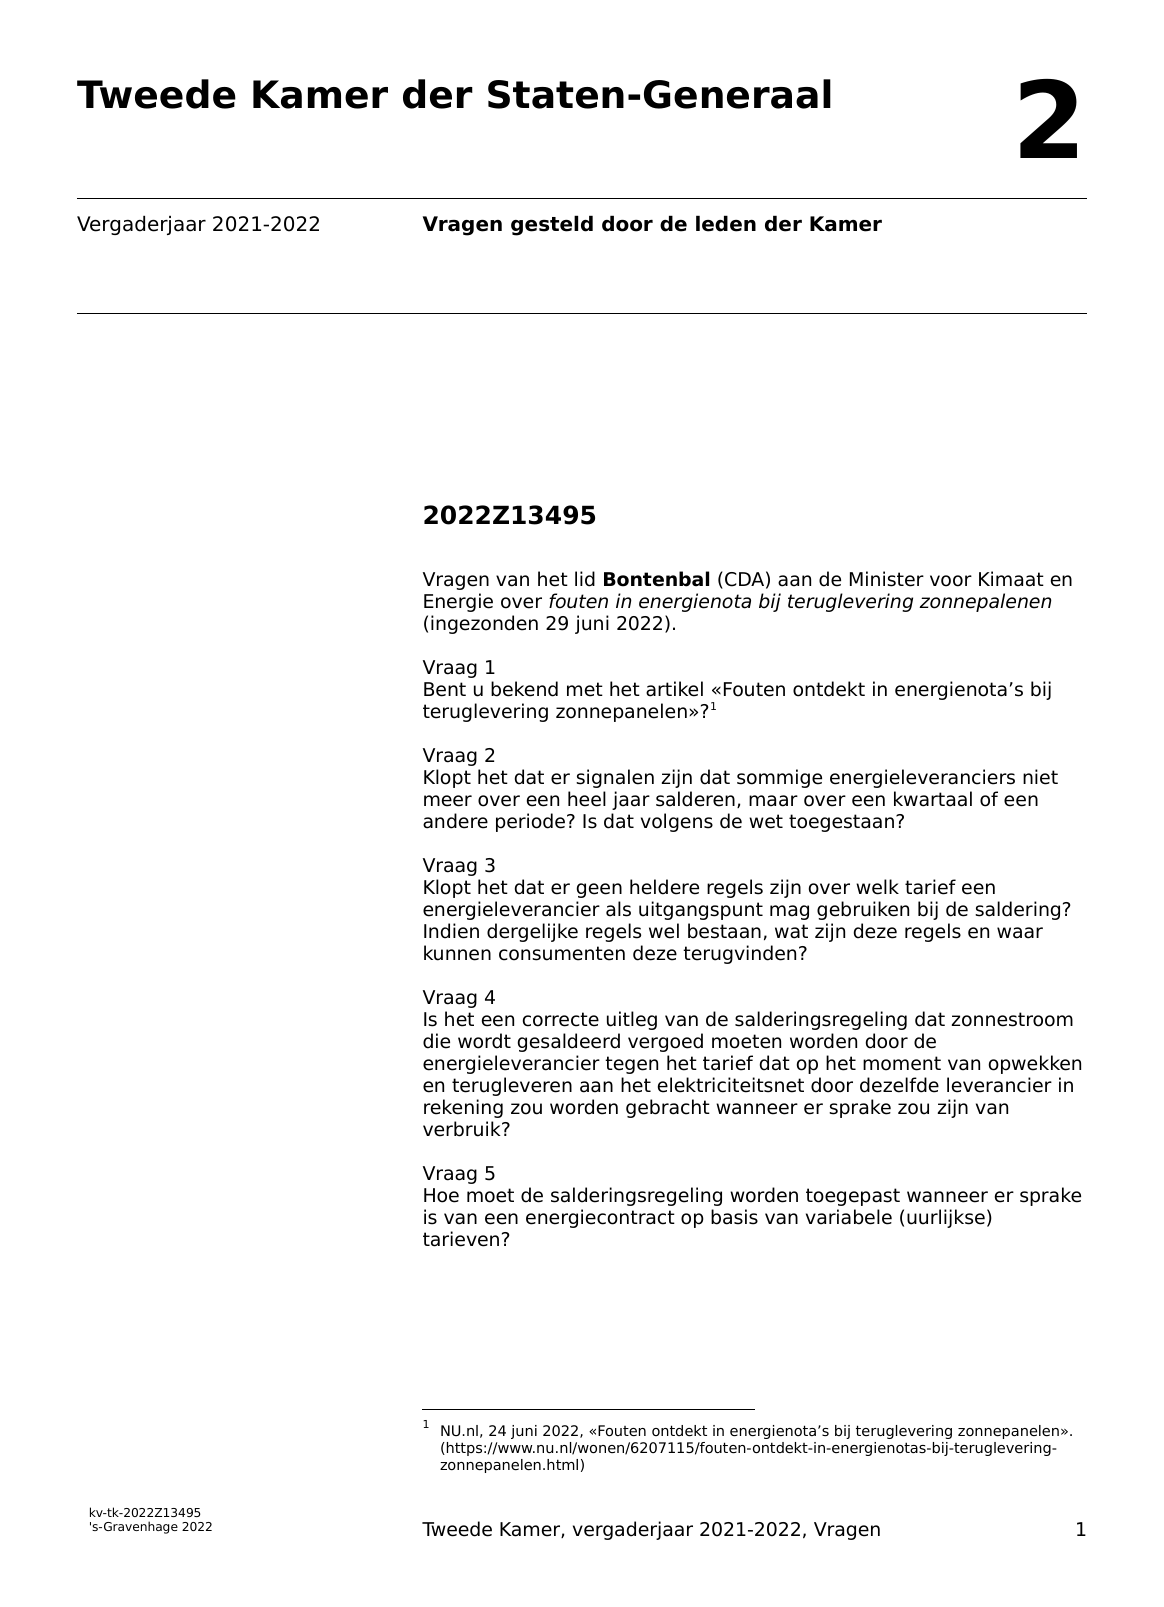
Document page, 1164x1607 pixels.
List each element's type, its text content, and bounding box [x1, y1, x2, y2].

table_cell Vragen gesteld door de leden der Kamer [422, 199, 1087, 313]
table_cell Vergaderjaar 2021-2022 [77, 199, 422, 313]
text Is het een correcte uitleg van de salderingsregeling dat zonnestroom die wordt gesaldeerd vergoed moeten worden door de energieleverancier tegen het tarief dat op het moment van opwekken en terugleveren aan het elektriciteitsnet door dezelfde leverancier in rekening zou worden gebracht wanneer er sprake zou zijn van verbruik? [422, 1009, 1087, 1141]
text Hoe moet de salderingsregeling worden toegepast wanneer er sprake is van een energiecontract op basis van variabele (uurlijkse) tarieven? [422, 1185, 1087, 1251]
text Vraag 4 [422, 987, 1087, 1009]
table_header Tweede Kamer der Staten-Generaal [77, 59, 886, 198]
text Vragen van het lid Bontenbal (CDA) aan de Minister voor Kimaat en Energie over fouten in energienota bij teruglevering zonnepalenen (ingezonden 29 juni 2022). [422, 569, 1087, 635]
text Klopt het dat er geen heldere regels zijn over welk tarief een energieleverancier als uitgangspunt mag gebruiken bij de saldering? Indien dergelijke regels wel bestaan, wat zijn deze regels en waar kunnen consumenten deze terugvinden? [422, 877, 1087, 965]
text NU.nl, 24 juni 2022, «Fouten ontdekt in energienota’s bij teruglevering zonnepanelen». (https://www.nu.nl/wonen/6207115/fouten-ontdekt-in-energienotas-bij-teruglevering-zonnepanelen.html) [422, 1418, 1087, 1474]
text Bent u bekend met het artikel «Fouten ontdekt in energienota’s bij teruglevering zonnepanelen»? [422, 679, 1087, 723]
text 's-Gravenhage 2022 [88, 1520, 323, 1534]
text Klopt het dat er signalen zijn dat sommige energieleveranciers niet meer over een heel jaar salderen, maar over een kwartaal of een andere periode? Is dat volgens de wet toegestaan? [422, 767, 1087, 833]
table_header 2 [886, 59, 1087, 198]
text Vraag 2 [422, 745, 1087, 767]
text Vraag 3 [422, 855, 1087, 877]
text kv-tk-2022Z13495 [88, 1506, 323, 1520]
text 2022Z13495 [422, 501, 1087, 531]
text Vraag 5 [422, 1163, 1087, 1185]
text Vraag 1 [422, 657, 1087, 679]
